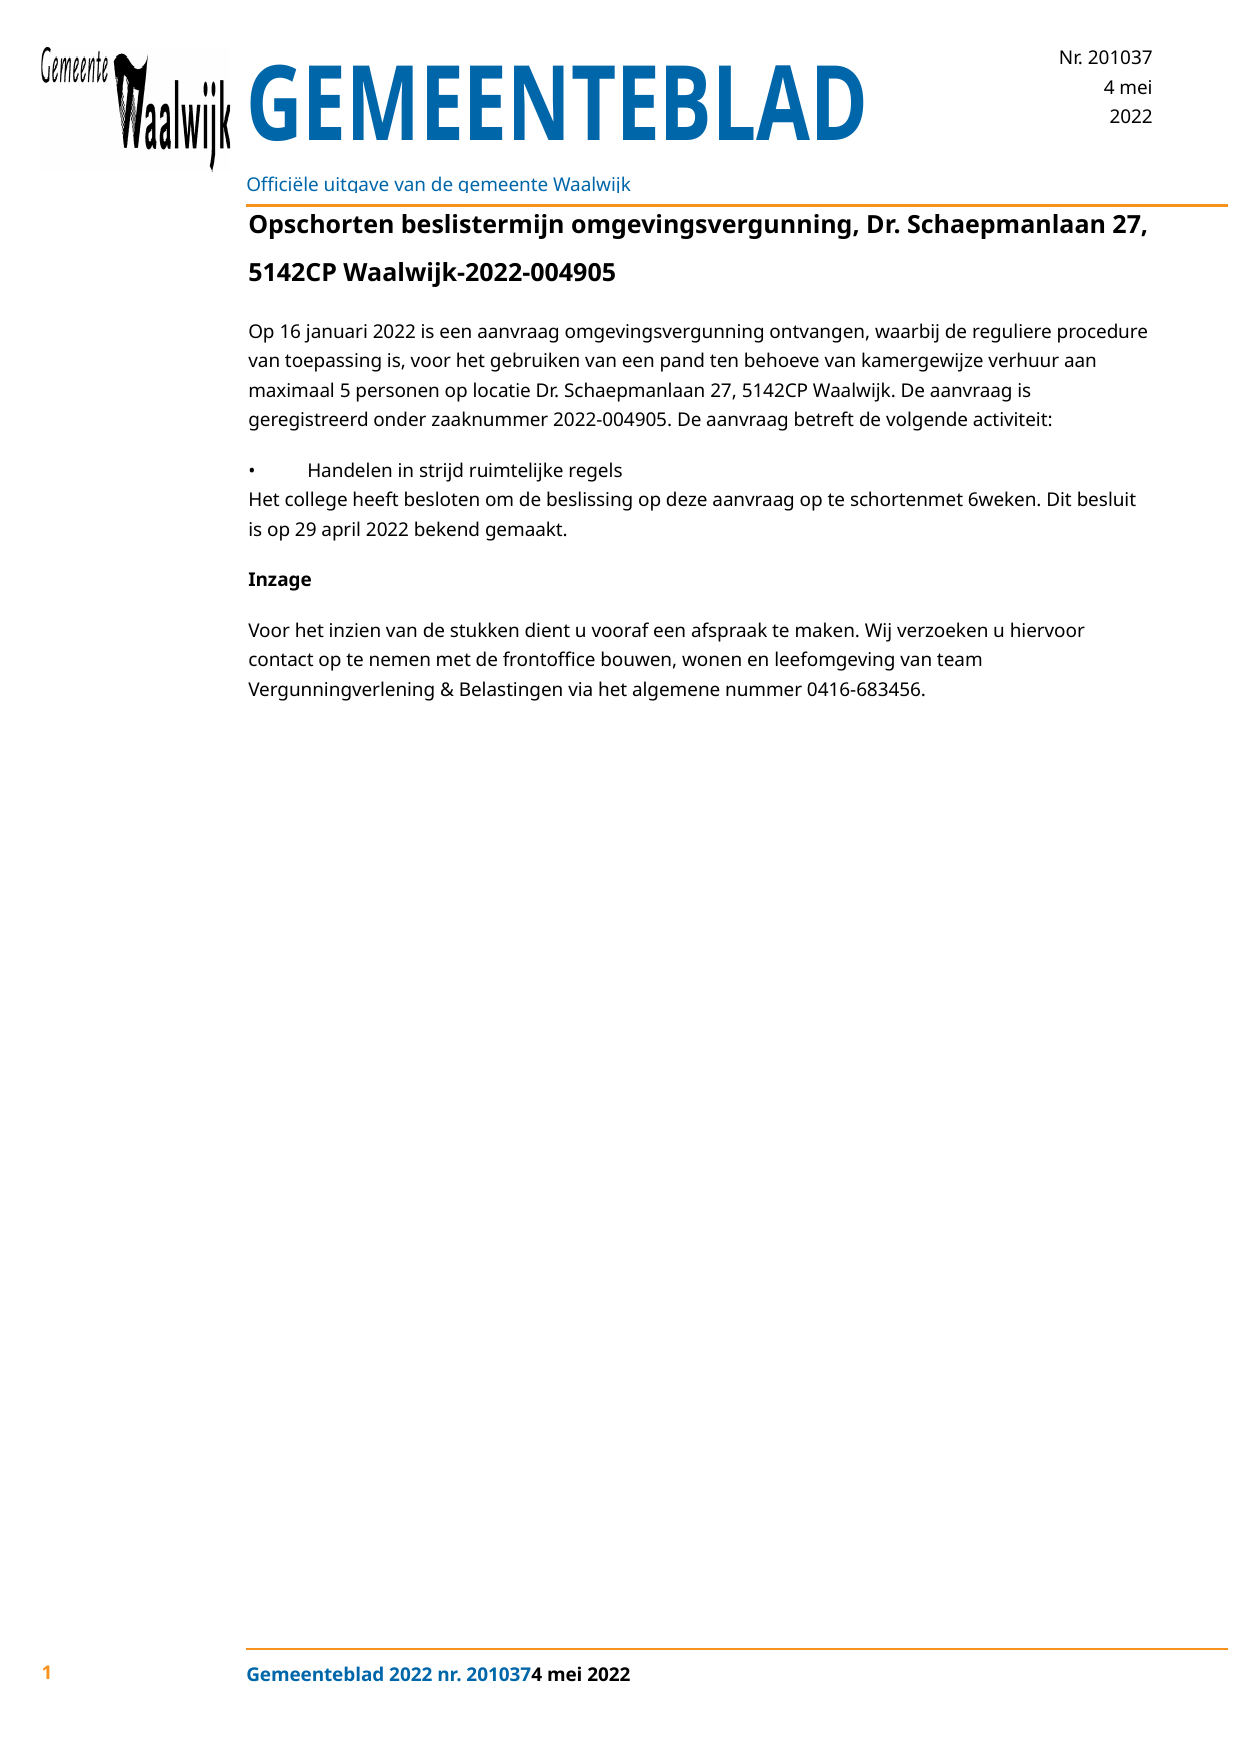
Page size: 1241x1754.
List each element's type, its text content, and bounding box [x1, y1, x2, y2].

text Opschorten beslistermijn omgevingsvergunning, Dr. Schaepmanlaan 27, 5142CP Waalwijk-2022-004905 [248, 207, 1152, 288]
picture [41, 47, 231, 172]
text Voor het inzien van de stukken dient u vooraf een afspraak te maken. Wij verzoeken u hiervoor contact op te nemen met de frontoffice bouwen, wonen en leefomgeving van team Vergunningverlening & Belastingen via het algemene nummer 0416-683456. [248, 617, 1152, 702]
text Inzage [248, 567, 1152, 592]
list Handelen in strijd ruimtelijke regels [248, 457, 1152, 483]
text Op 16 januari 2022 is een aanvraag omgevingsvergunning ontvangen, waarbij de reguliere procedure van toepassing is, voor het gebruiken van een pand ten behoeve van kamergewijze verhuur aan maximaal 5 personen op locatie Dr. Schaepmanlaan 27, 5142CP Waalwijk. De aanvraag is geregistreerd onder zaaknummer 2022-004905. De aanvraag betreft de volgende activiteit: [248, 318, 1152, 432]
text Het college heeft besloten om de beslissing op deze aanvraag op te schortenmet 6weken. Dit besluit is op 29 april 2022 bekend gemaakt. [248, 487, 1152, 542]
